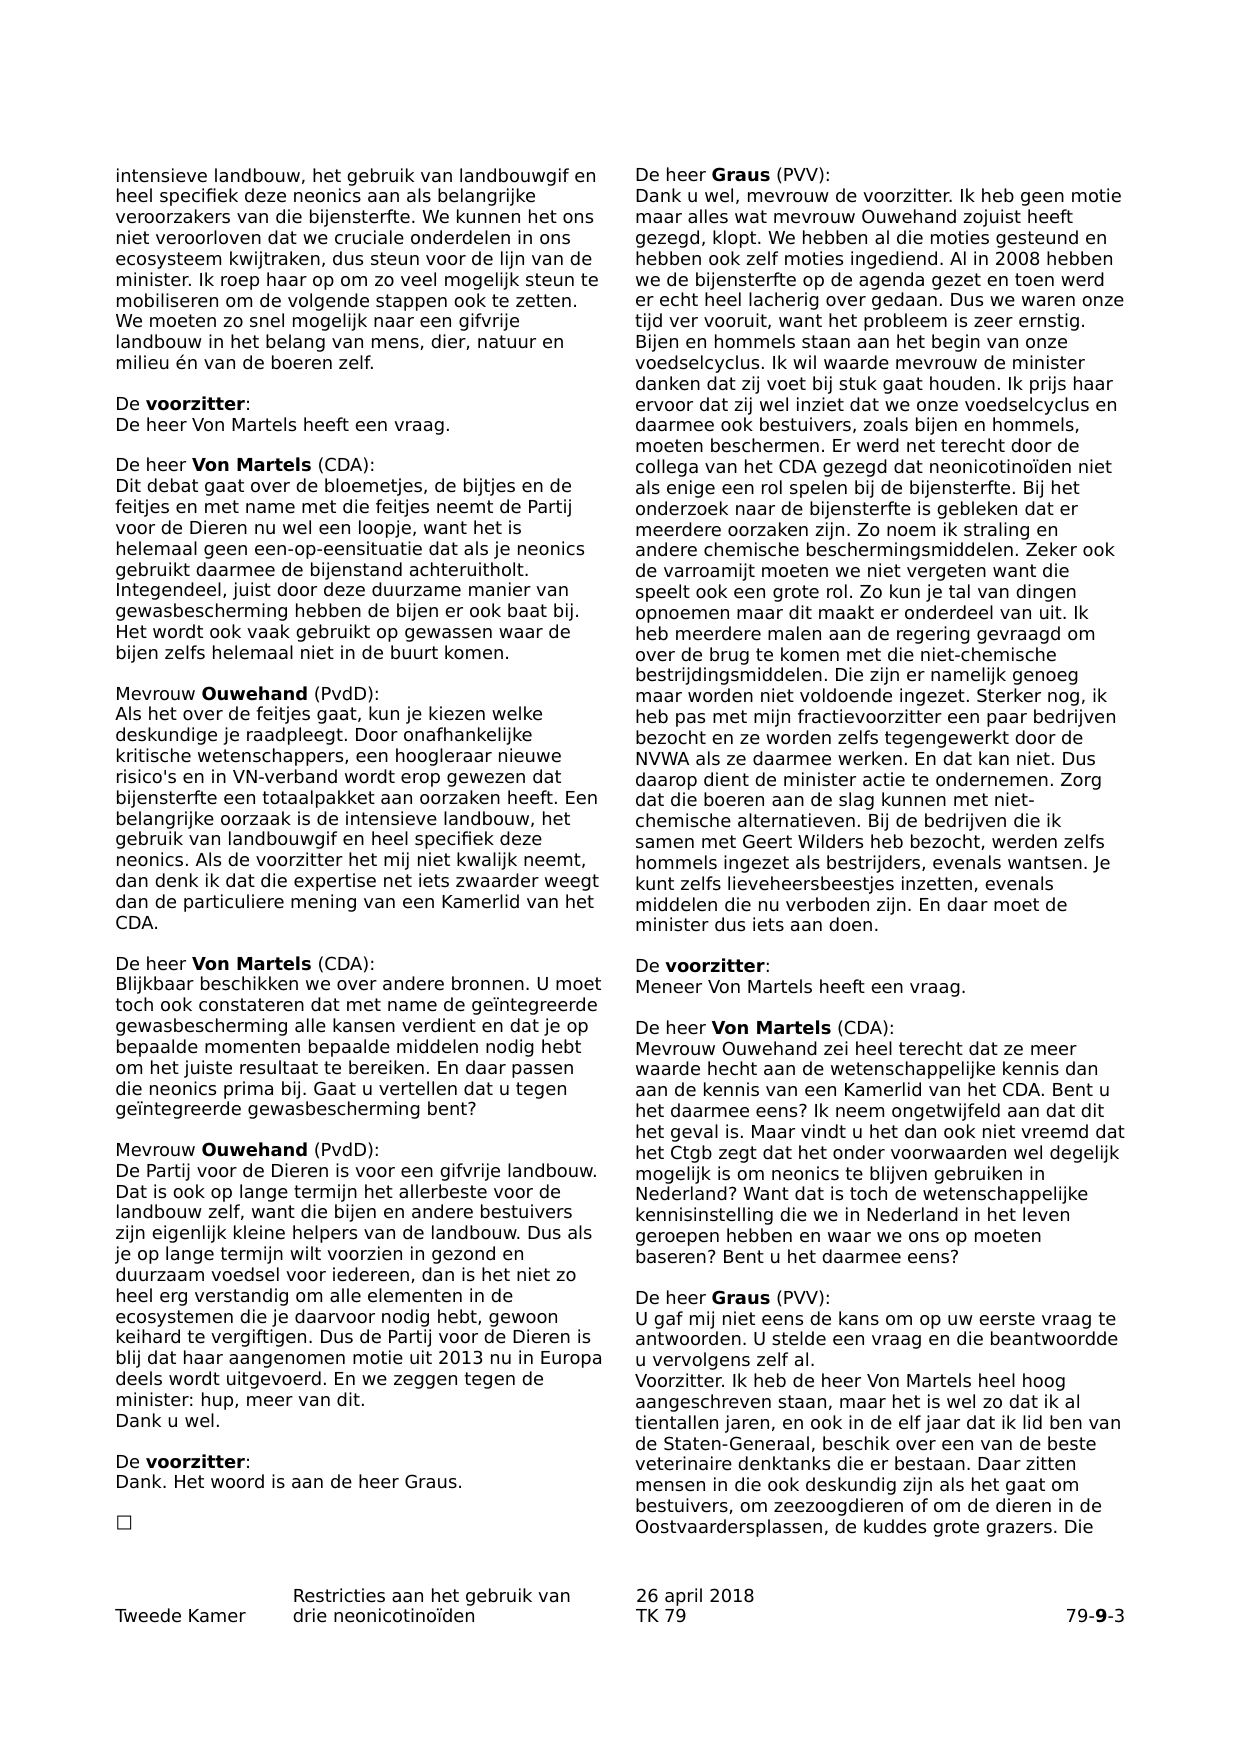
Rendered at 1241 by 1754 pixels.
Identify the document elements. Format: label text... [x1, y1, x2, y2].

text Als het over de feitjes gaat, kun je kiezen welke deskundige je raadpleegt. Door onafhankelijke kritische wetenschappers, een hoogleraar nieuwe risico's en in VN-verband wordt erop gewezen dat bijensterfte een totaalpakket aan oorzaken heeft. Een belangrijke oorzaak is de intensieve landbouw, het gebruik van landbouwgif en heel specifiek deze neonics. Als de voorzitter het mij niet kwalijk neemt, dan denk ik dat die expertise net iets zwaarder weegt dan de particuliere mening van een Kamerlid van het CDA. [115, 704, 605, 933]
text Bijen en hommels staan aan het begin van onze voedselcyclus. Ik wil waarde mevrouw de minister danken dat zij voet bij stuk gaat houden. Ik prijs haar ervoor dat zij wel inziet dat we onze voedselcyclus en daarmee ook bestuivers, zoals bijen en hommels, moeten beschermen. Er werd net terecht door de collega van het CDA gezegd dat neonicotinoïden niet als enige een rol spelen bij de bijensterfte. Bij het onderzoek naar de bijensterfte is gebleken dat er meerdere oorzaken zijn. Zo noem ik straling en andere chemische beschermingsmiddelen. Zeker ook de varroamijt moeten we niet vergeten want die speelt ook een grote rol. Zo kun je tal van dingen opnoemen maar dit maakt er onderdeel van uit. Ik heb meerdere malen aan de regering gevraagd om over de brug te komen met die niet-chemische bestrijdingsmiddelen. Die zijn er namelijk genoeg maar worden niet voldoende ingezet. Sterker nog, ik heb pas met mijn fractievoorzitter een paar bedrijven bezocht en ze worden zelfs tegengewerkt door de NVWA als ze daarmee werken. En dat kan niet. Dus daarop dient de minister actie te ondernemen. Zorg dat die boeren aan de slag kunnen met niet-chemische alternatieven. Bij de bedrijven die ik samen met Geert Wilders heb bezocht, werden zelfs hommels ingezet als bestrijders, evenals wantsen. Je kunt zelfs lieveheersbeestjes inzetten, evenals middelen die nu verboden zijn. En daar moet de minister dus iets aan doen. [635, 332, 1125, 936]
text Dit debat gaat over de bloemetjes, de bijtjes en de feitjes en met name met die feitjes neemt de Partij voor de Dieren nu wel een loopje, want het is helemaal geen een-op-eensituatie dat als je neonics gebruikt daarmee de bijenstand achteruitholt. Integendeel, juist door deze duurzame manier van gewasbescherming hebben de bijen er ook baat bij. Het wordt ook vaak gebruikt op gewassen waar de bijen zelfs helemaal niet in de buurt komen. [115, 476, 605, 663]
text Mevrouw Ouwehand (PvdD): [115, 1140, 605, 1161]
text ⬜ [115, 1513, 605, 1534]
text De voorzitter: [635, 956, 1125, 977]
text Voorzitter. Ik heb de heer Von Martels heel hoog aangeschreven staan, maar het is wel zo dat ik al tientallen jaren, en ook in de elf jaar dat ik lid ben van de Staten-Generaal, beschik over een van de beste veterinaire denktanks die er bestaan. Daar zitten mensen in die ook deskundig zijn als het gaat om bestuivers, om zeezoogdieren of om de dieren in de Oostvaardersplassen, de kuddes grote grazers. Die [635, 1371, 1125, 1537]
text Blijkbaar beschikken we over andere bronnen. U moet toch ook constateren dat met name de geïntegreerde gewasbescherming alle kansen verdient en dat je op bepaalde momenten bepaalde middelen nodig hebt om het juiste resultaat te bereiken. En daar passen die neonics prima bij. Gaat u vertellen dat u tegen geïntegreerde gewasbescherming bent? [115, 974, 605, 1120]
text Meneer Von Martels heeft een vraag. [635, 977, 1125, 998]
text De heer Von Martels (CDA): [115, 953, 605, 974]
text De heer Graus (PVV): [635, 1287, 1125, 1308]
text Dank u wel. [115, 1411, 605, 1431]
text Mevrouw Ouwehand (PvdD): [115, 683, 605, 704]
text Dank u wel, mevrouw de voorzitter. Ik heb geen motie maar alles wat mevrouw Ouwehand zojuist heeft gezegd, klopt. We hebben al die moties gesteund en hebben ook zelf moties ingediend. Al in 2008 hebben we de bijensterfte op de agenda gezet en toen werd er echt heel lacherig over gedaan. Dus we waren onze tijd ver vooruit, want het probleem is zeer ernstig. [635, 186, 1125, 332]
text De voorzitter: [115, 1451, 605, 1472]
text De heer Von Martels (CDA): [115, 455, 605, 476]
text De heer Graus (PVV): [635, 165, 1125, 186]
text De heer Von Martels (CDA): [635, 1018, 1125, 1038]
text U gaf mij niet eens de kans om op uw eerste vraag te antwoorden. U stelde een vraag en die beantwoordde u vervolgens zelf al. [635, 1308, 1125, 1371]
text De voorzitter: [115, 394, 605, 414]
text Mevrouw Ouwehand zei heel terecht dat ze meer waarde hecht aan de wetenschappelijke kennis dan aan de kennis van een Kamerlid van het CDA. Bent u het daarmee eens? Ik neem ongetwijfeld aan dat dit het geval is. Maar vindt u het dan ook niet vreemd dat het Ctgb zegt dat het onder voorwaarden wel degelijk mogelijk is om neonics te blijven gebruiken in Nederland? Want dat is toch de wetenschappelijke kennisinstelling die we in Nederland in het leven geroepen hebben en waar we ons op moeten baseren? Bent u het daarmee eens? [635, 1038, 1125, 1267]
text Dank. Het woord is aan de heer Graus. [115, 1472, 605, 1493]
text De heer Von Martels heeft een vraag. [115, 414, 605, 435]
text De Partij voor de Dieren is voor een gifvrije landbouw. Dat is ook op lange termijn het allerbeste voor de landbouw zelf, want die bijen en andere bestuivers zijn eigenlijk kleine helpers van de landbouw. Dus als je op lange termijn wilt voorzien in gezond en duurzaam voedsel voor iedereen, dan is het niet zo heel erg verstandig om alle elementen in de ecosystemen die je daarvoor nodig hebt, gewoon keihard te vergiftigen. Dus de Partij voor de Dieren is blij dat haar aangenomen motie uit 2013 nu in Europa deels wordt uitgevoerd. En we zeggen tegen de minister: hup, meer van dit. [115, 1161, 605, 1411]
text intensieve landbouw, het gebruik van landbouwgif en heel specifiek deze neonics aan als belangrijke veroorzakers van die bijensterfte. We kunnen het ons niet veroorloven dat we cruciale onderdelen in ons ecosysteem kwijtraken, dus steun voor de lijn van de minister. Ik roep haar op om zo veel mogelijk steun te mobiliseren om de volgende stappen ook te zetten. We moeten zo snel mogelijk naar een gifvrije landbouw in het belang van mens, dier, natuur en milieu én van de boeren zelf. [115, 165, 605, 374]
